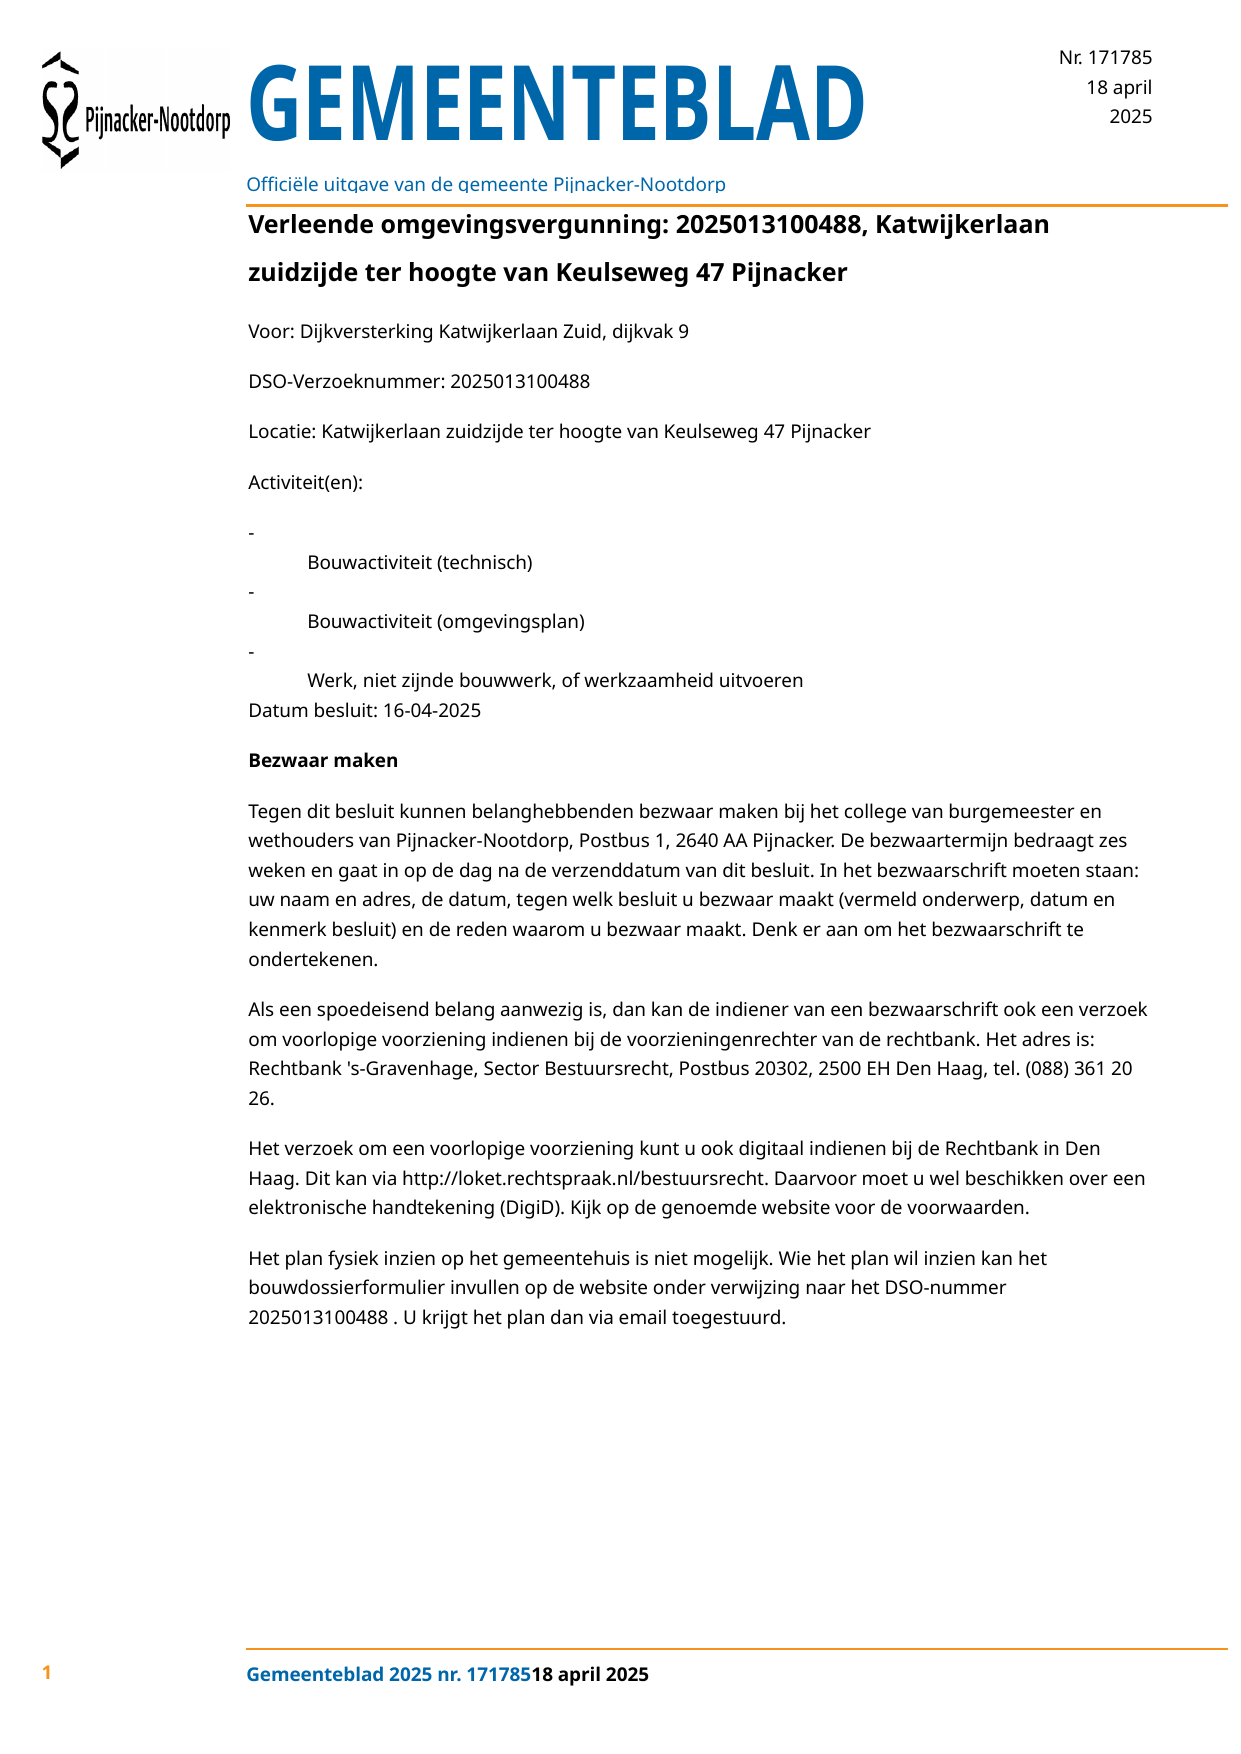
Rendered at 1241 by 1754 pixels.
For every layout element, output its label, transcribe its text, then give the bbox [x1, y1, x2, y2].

text Voor: Dijkversterking Katwijkerlaan Zuid, dijkvak 9 [248, 318, 1152, 344]
picture [41, 47, 231, 172]
text Verleende omgevingsvergunning: 2025013100488, Katwijkerlaan zuidzijde ter hoogte van Keulseweg 47 Pijnacker [248, 207, 1152, 288]
list Bouwactiviteit (omgevingsplan) [248, 608, 1152, 634]
text Bezwaar maken [248, 747, 1152, 773]
text Als een spoedeisend belang aanwezig is, dan kan de indiener van een bezwaarschrift ook een verzoek om voorlopige voorziening indienen bij de voorzieningenrechter van de rechtbank. Het adres is: Rechtbank 's-Gravenhage, Sector Bestuursrecht, Postbus 20302, 2500 EH Den Haag, tel. (088) 361 20 26. [248, 996, 1152, 1111]
text Activiteit(en): [248, 469, 1152, 495]
text Het verzoek om een voorlopige voorziening kunt u ook digitaal indienen bij de Rechtbank in Den Haag. Dit kan via http://loket.rechtspraak.nl/bestuursrecht. Daarvoor moet u wel beschikken over een elektronische handtekening (DigiD). Kijk op de genoemde website voor de voorwaarden. [248, 1135, 1152, 1220]
text Het plan fysiek inzien op het gemeentehuis is niet mogelijk. Wie het plan wil inzien kan het bouwdossierformulier invullen op de website onder verwijzing naar het DSO-nummer 2025013100488 . U krijgt het plan dan via email toegestuurd. [248, 1245, 1152, 1330]
text DSO-Verzoeknummer: 2025013100488 [248, 368, 1152, 394]
list Bouwactiviteit (technisch) [248, 549, 1152, 575]
list Werk, niet zijnde bouwwerk, of werkzaamheid uitvoeren [248, 667, 1152, 693]
text Locatie: Katwijkerlaan zuidzijde ter hoogte van Keulseweg 47 Pijnacker [248, 419, 1152, 444]
text Tegen dit besluit kunnen belanghebbenden bezwaar maken bij het college van burgemeester en wethouders van Pijnacker-Nootdorp, Postbus 1, 2640 AA Pijnacker. De bezwaartermijn bedraagt zes weken en gaat in op de dag na de verzenddatum van dit besluit. In het bezwaarschrift moeten staan: uw naam en adres, de datum, tegen welk besluit u bezwaar maakt (vermeld onderwerp, datum en kenmerk besluit) en de reden waarom u bezwaar maakt. Denk er aan om het bezwaarschrift te ondertekenen. [248, 798, 1152, 972]
text Datum besluit: 16-04-2025 [248, 697, 1152, 723]
